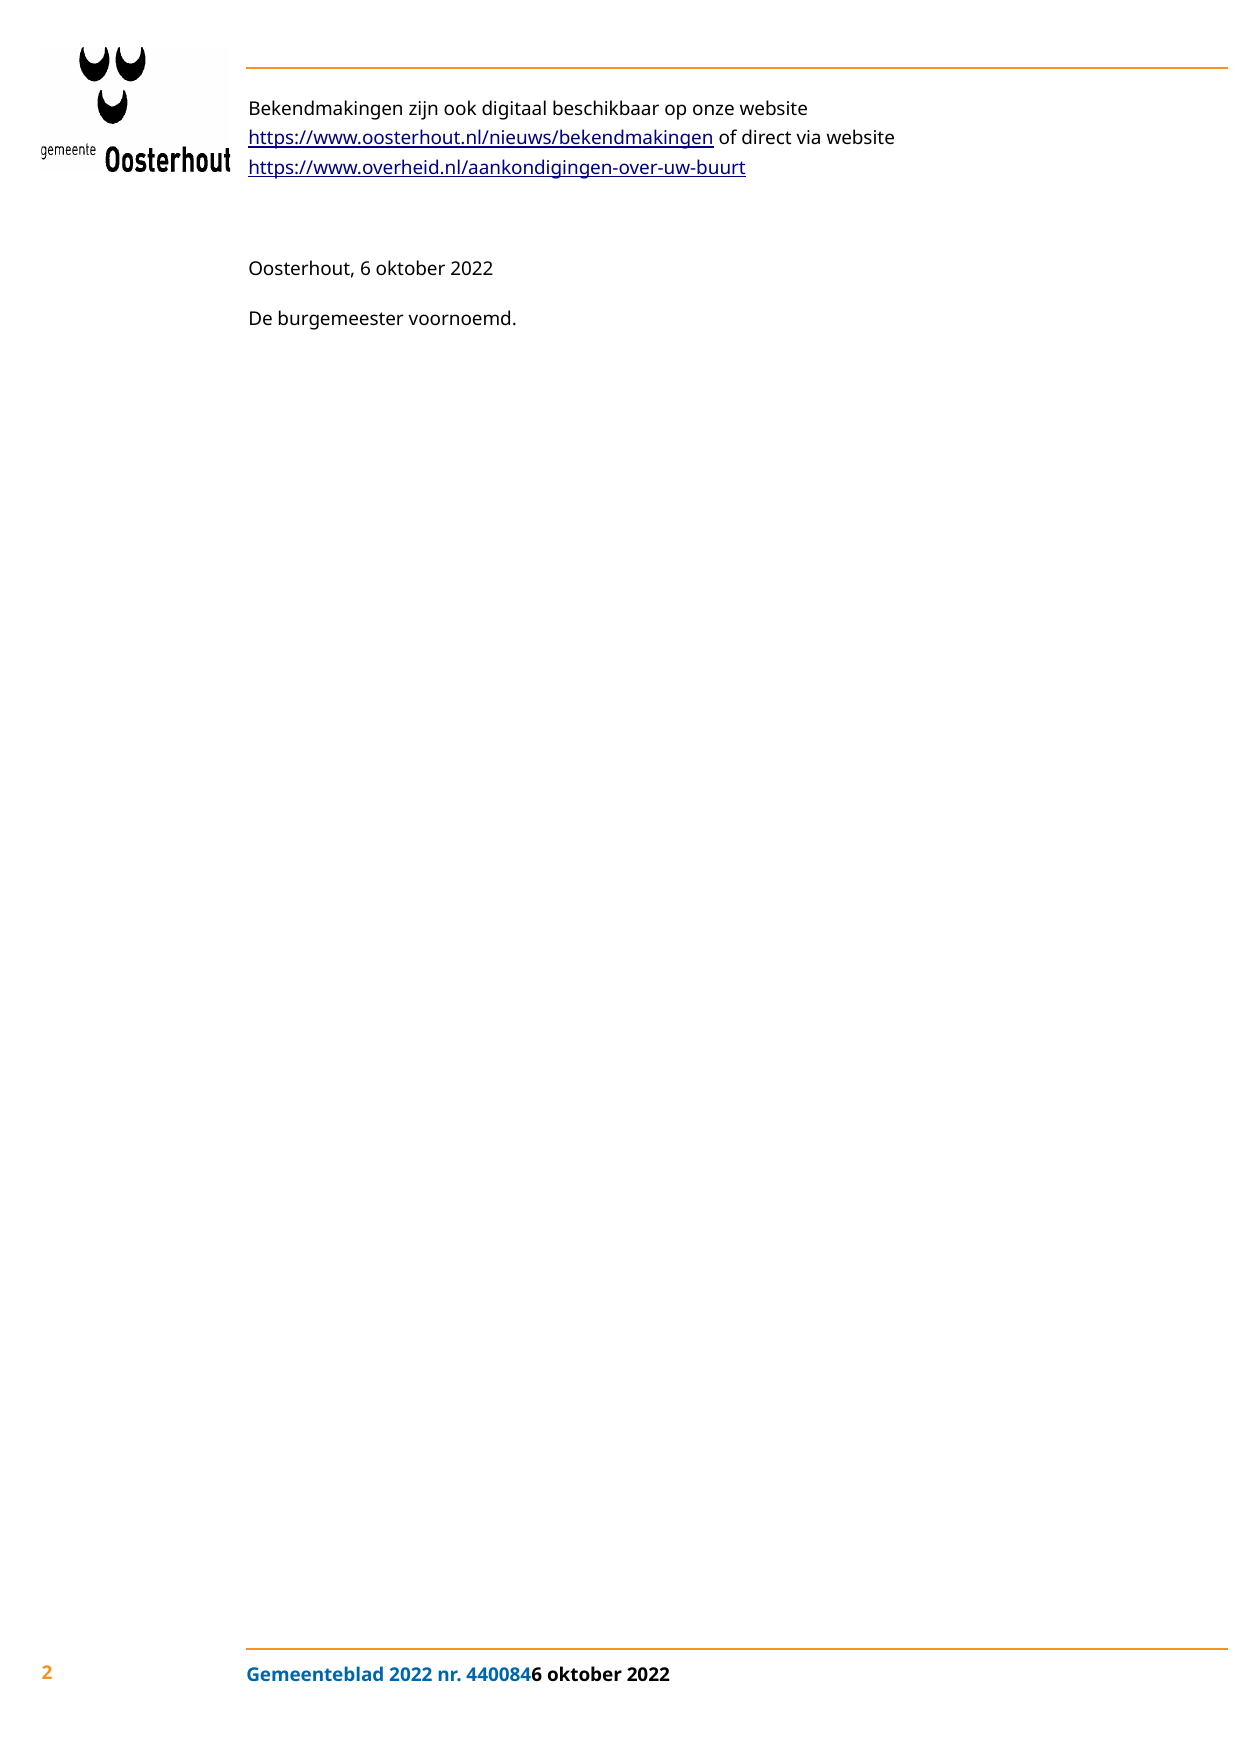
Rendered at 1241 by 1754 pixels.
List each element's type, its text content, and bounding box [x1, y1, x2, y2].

text Oosterhout, 6 oktober 2022 [248, 255, 1152, 281]
picture [41, 47, 231, 172]
text De burgemeester voornoemd. [248, 305, 1152, 331]
text Bekendmakingen zijn ook digitaal beschikbaar op onze website https://www.oosterhout.nl/nieuws/bekendmakingen of direct via website https://www.overheid.nl/aankondigingen-over-uw-buurt [248, 95, 1152, 180]
